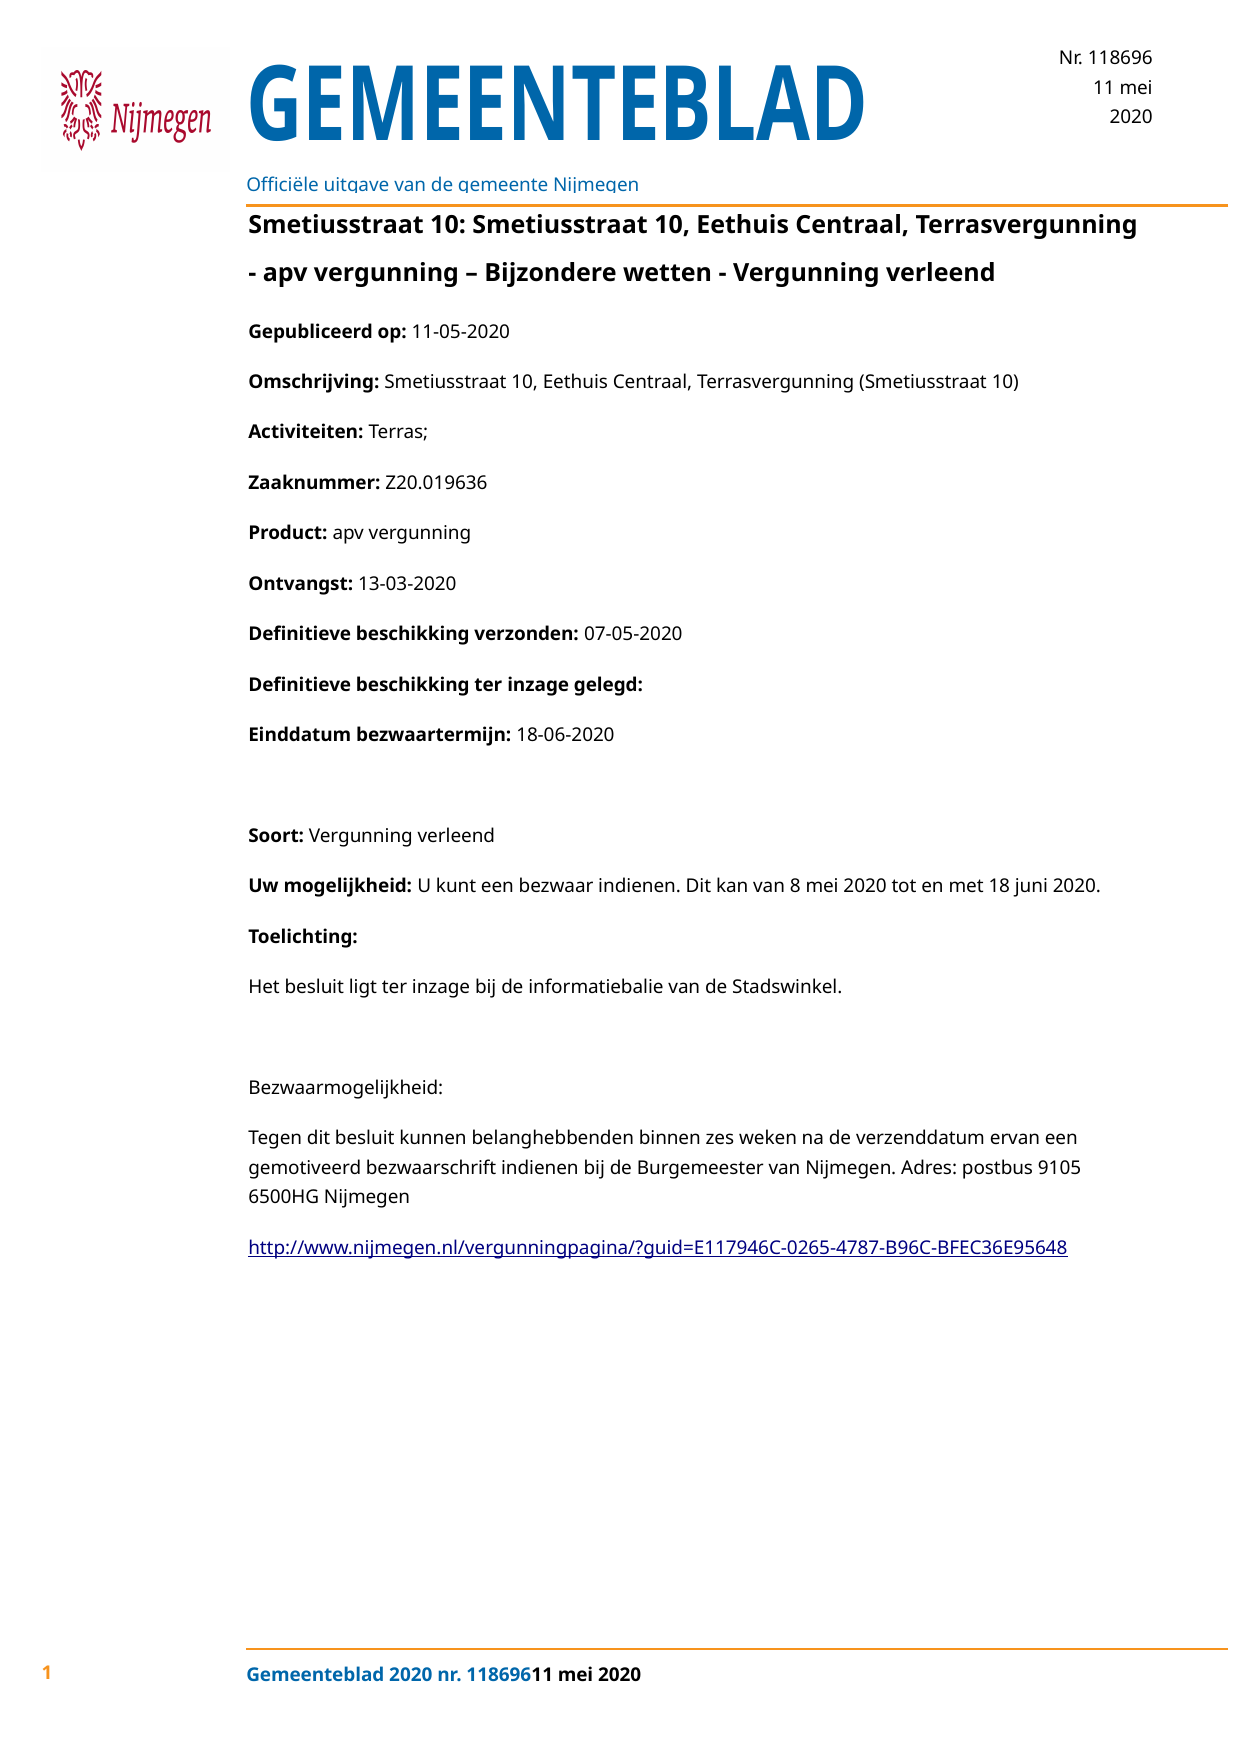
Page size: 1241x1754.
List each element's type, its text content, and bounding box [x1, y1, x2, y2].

text Toelichting: [248, 923, 1152, 949]
text Soort: Vergunning verleend [248, 822, 1152, 848]
text http://www.nijmegen.nl/vergunningpagina/?guid=E117946C-0265-4787-B96C-BFEC36E95648 [248, 1234, 1152, 1260]
text Uw mogelijkheid: U kunt een bezwaar indienen. Dit kan van 8 mei 2020 tot en met 18 juni 2020. [248, 872, 1152, 898]
text Smetiusstraat 10: Smetiusstraat 10, Eethuis Centraal, Terrasvergunning - apv vergunning – Bijzondere wetten - Vergunning verleend [248, 207, 1152, 288]
text Omschrijving: Smetiusstraat 10, Eethuis Centraal, Terrasvergunning (Smetiusstraat 10) [248, 368, 1152, 394]
text Product: apv vergunning [248, 519, 1152, 545]
picture [41, 47, 231, 172]
text Bezwaarmogelijkheid: [248, 1074, 1152, 1100]
text Zaaknummer: Z20.019636 [248, 469, 1152, 495]
text Het besluit ligt ter inzage bij de informatiebalie van de Stadswinkel. [248, 973, 1152, 999]
text Definitieve beschikking verzonden: 07-05-2020 [248, 620, 1152, 646]
text Definitieve beschikking ter inzage gelegd: [248, 671, 1152, 697]
text Tegen dit besluit kunnen belanghebbenden binnen zes weken na de verzenddatum ervan een gemotiveerd bezwaarschrift indienen bij de Burgemeester van Nijmegen. Adres: postbus 9105 6500HG Nijmegen [248, 1124, 1152, 1209]
text Einddatum bezwaartermijn: 18-06-2020 [248, 721, 1152, 747]
text Activiteiten: Terras; [248, 419, 1152, 444]
text Ontvangst: 13-03-2020 [248, 570, 1152, 596]
text Gepubliceerd op: 11-05-2020 [248, 318, 1152, 344]
